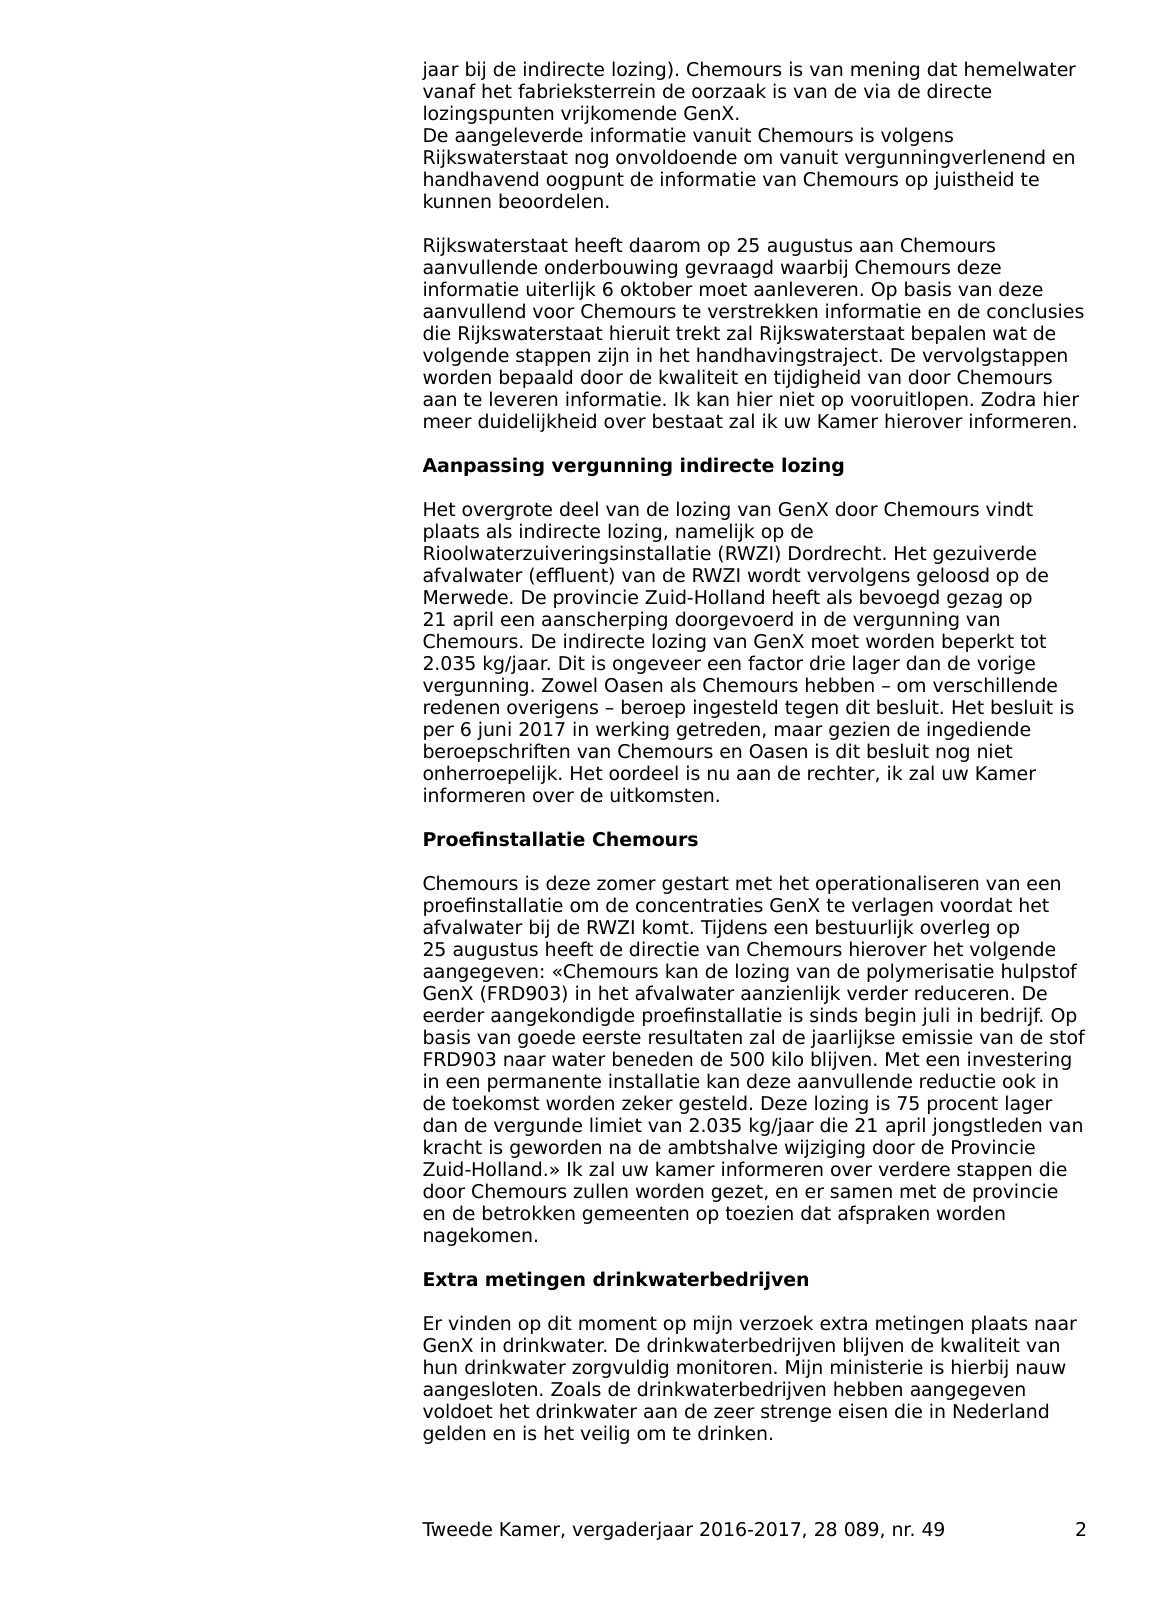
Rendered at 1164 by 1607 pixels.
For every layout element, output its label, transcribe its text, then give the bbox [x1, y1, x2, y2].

subtitle Extra metingen drinkwaterbedrijven [422, 1269, 1087, 1291]
text Er vinden op dit moment op mijn verzoek extra metingen plaats naar GenX in drinkwater. De drinkwaterbedrijven blijven de kwaliteit van hun drinkwater zorgvuldig monitoren. Mijn ministerie is hierbij nauw aangesloten. Zoals de drinkwaterbedrijven hebben aangegeven voldoet het drinkwater aan de zeer strenge eisen die in Nederland gelden en is het veilig om te drinken. [422, 1313, 1087, 1445]
text jaar bij de indirecte lozing). Chemours is van mening dat hemelwater vanaf het fabrieksterrein de oorzaak is van de via de directe lozingspunten vrijkomende GenX. [422, 59, 1087, 125]
text Chemours is deze zomer gestart met het operationaliseren van een proefinstallatie om de concentraties GenX te verlagen voordat het afvalwater bij de RWZI komt. Tijdens een bestuurlijk overleg op 25 augustus heeft de directie van Chemours hierover het volgende aangegeven: «Chemours kan de lozing van de polymerisatie hulpstof GenX (FRD903) in het afvalwater aanzienlijk verder reduceren. De eerder aangekondigde proefinstallatie is sinds begin juli in bedrijf. Op basis van goede eerste resultaten zal de jaarlijkse emissie van de stof FRD903 naar water beneden de 500 kilo blijven. Met een investering in een permanente installatie kan deze aanvullende reductie ook in de toekomst worden zeker gesteld. Deze lozing is 75 procent lager dan de vergunde limiet van 2.035 kg/jaar die 21 april jongstleden van kracht is geworden na de ambtshalve wijziging door de Provincie Zuid-Holland.» Ik zal uw kamer informeren over verdere stappen die door Chemours zullen worden gezet, en er samen met de provincie en de betrokken gemeenten op toezien dat afspraken worden nagekomen. [422, 873, 1087, 1247]
text De aangeleverde informatie vanuit Chemours is volgens Rijkswaterstaat nog onvoldoende om vanuit vergunningverlenend en handhavend oogpunt de informatie van Chemours op juistheid te kunnen beoordelen. [422, 125, 1087, 213]
subtitle Aanpassing vergunning indirecte lozing [422, 455, 1087, 477]
subtitle Proefinstallatie Chemours [422, 829, 1087, 851]
text Rijkswaterstaat heeft daarom op 25 augustus aan Chemours aanvullende onderbouwing gevraagd waarbij Chemours deze informatie uiterlijk 6 oktober moet aanleveren. Op basis van deze aanvullend voor Chemours te verstrekken informatie en de conclusies die Rijkswaterstaat hieruit trekt zal Rijkswaterstaat bepalen wat de volgende stappen zijn in het handhavingstraject. De vervolgstappen worden bepaald door de kwaliteit en tijdigheid van door Chemours aan te leveren informatie. Ik kan hier niet op vooruitlopen. Zodra hier meer duidelijkheid over bestaat zal ik uw Kamer hierover informeren. [422, 235, 1087, 433]
text Het overgrote deel van de lozing van GenX door Chemours vindt plaats als indirecte lozing, namelijk op de Rioolwaterzuiveringsinstallatie (RWZI) Dordrecht. Het gezuiverde afvalwater (effluent) van de RWZI wordt vervolgens geloosd op de Merwede. De provincie Zuid-Holland heeft als bevoegd gezag op 21 april een aanscherping doorgevoerd in de vergunning van Chemours. De indirecte lozing van GenX moet worden beperkt tot 2.035 kg/jaar. Dit is ongeveer een factor drie lager dan de vorige vergunning. Zowel Oasen als Chemours hebben – om verschillende redenen overigens – beroep ingesteld tegen dit besluit. Het besluit is per 6 juni 2017 in werking getreden, maar gezien de ingediende beroepschriften van Chemours en Oasen is dit besluit nog niet onherroepelijk. Het oordeel is nu aan de rechter, ik zal uw Kamer informeren over de uitkomsten. [422, 499, 1087, 807]
